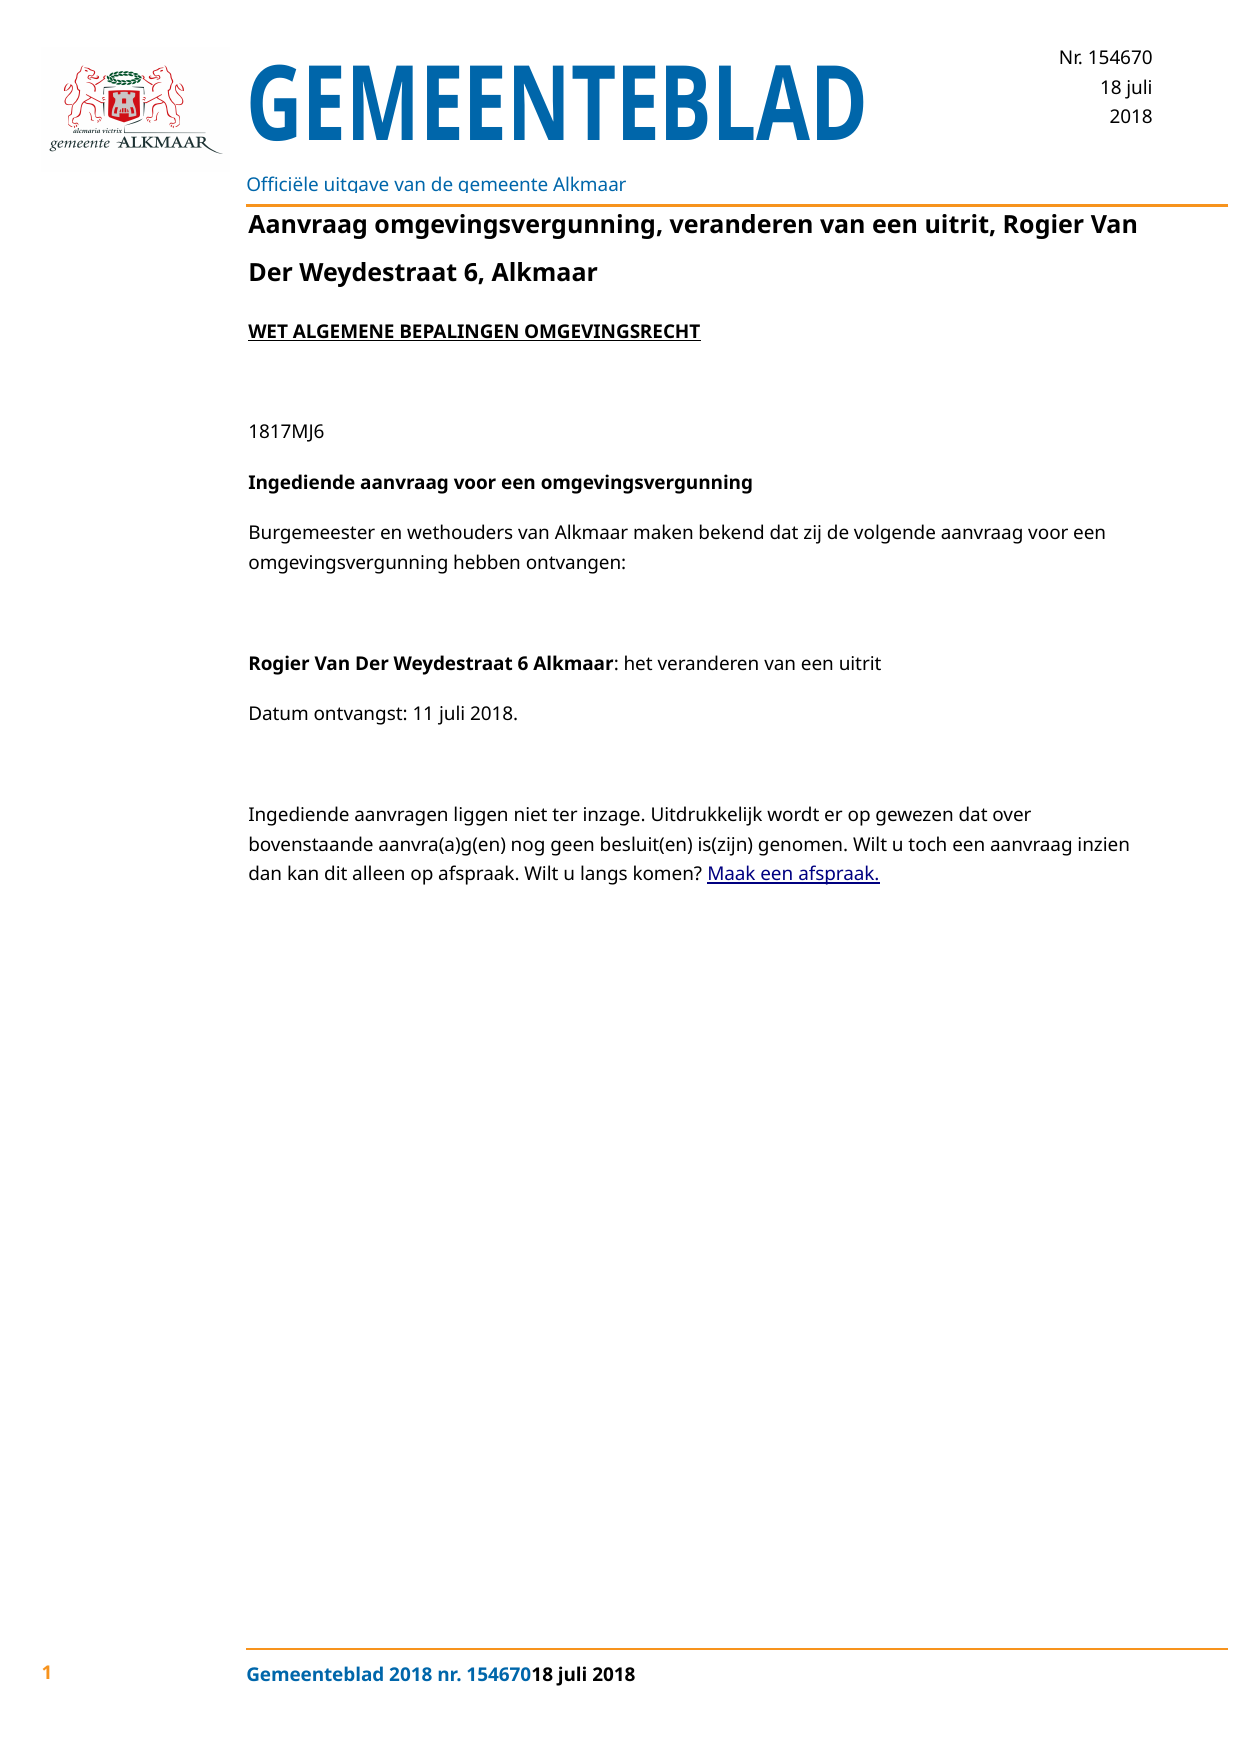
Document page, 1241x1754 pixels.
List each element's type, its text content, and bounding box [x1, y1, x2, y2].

text Burgemeester en wethouders van Alkmaar maken bekend dat zij de volgende aanvraag voor een omgevingsvergunning hebben ontvangen: [248, 519, 1152, 575]
text Rogier Van Der Weydestraat 6 Alkmaar: het veranderen van een uitrit [248, 650, 1152, 676]
text Ingediende aanvraag voor een omgevingsvergunning [248, 469, 1152, 495]
text Datum ontvangst: 11 juli 2018. [248, 700, 1152, 726]
text Ingediende aanvragen liggen niet ter inzage. Uitdrukkelijk wordt er op gewezen dat over bovenstaande aanvra(a)g(en) nog geen besluit(en) is(zijn) genomen. Wilt u toch een aanvraag inzien dan kan dit alleen op afspraak. Wilt u langs komen? Maak een afspraak. [248, 801, 1152, 886]
text WET ALGEMENE BEPALINGEN OMGEVINGSRECHT [248, 318, 1152, 344]
text 1817MJ6 [248, 419, 1152, 444]
text Aanvraag omgevingsvergunning, veranderen van een uitrit, Rogier Van Der Weydestraat 6, Alkmaar [248, 207, 1152, 288]
picture [41, 47, 231, 172]
